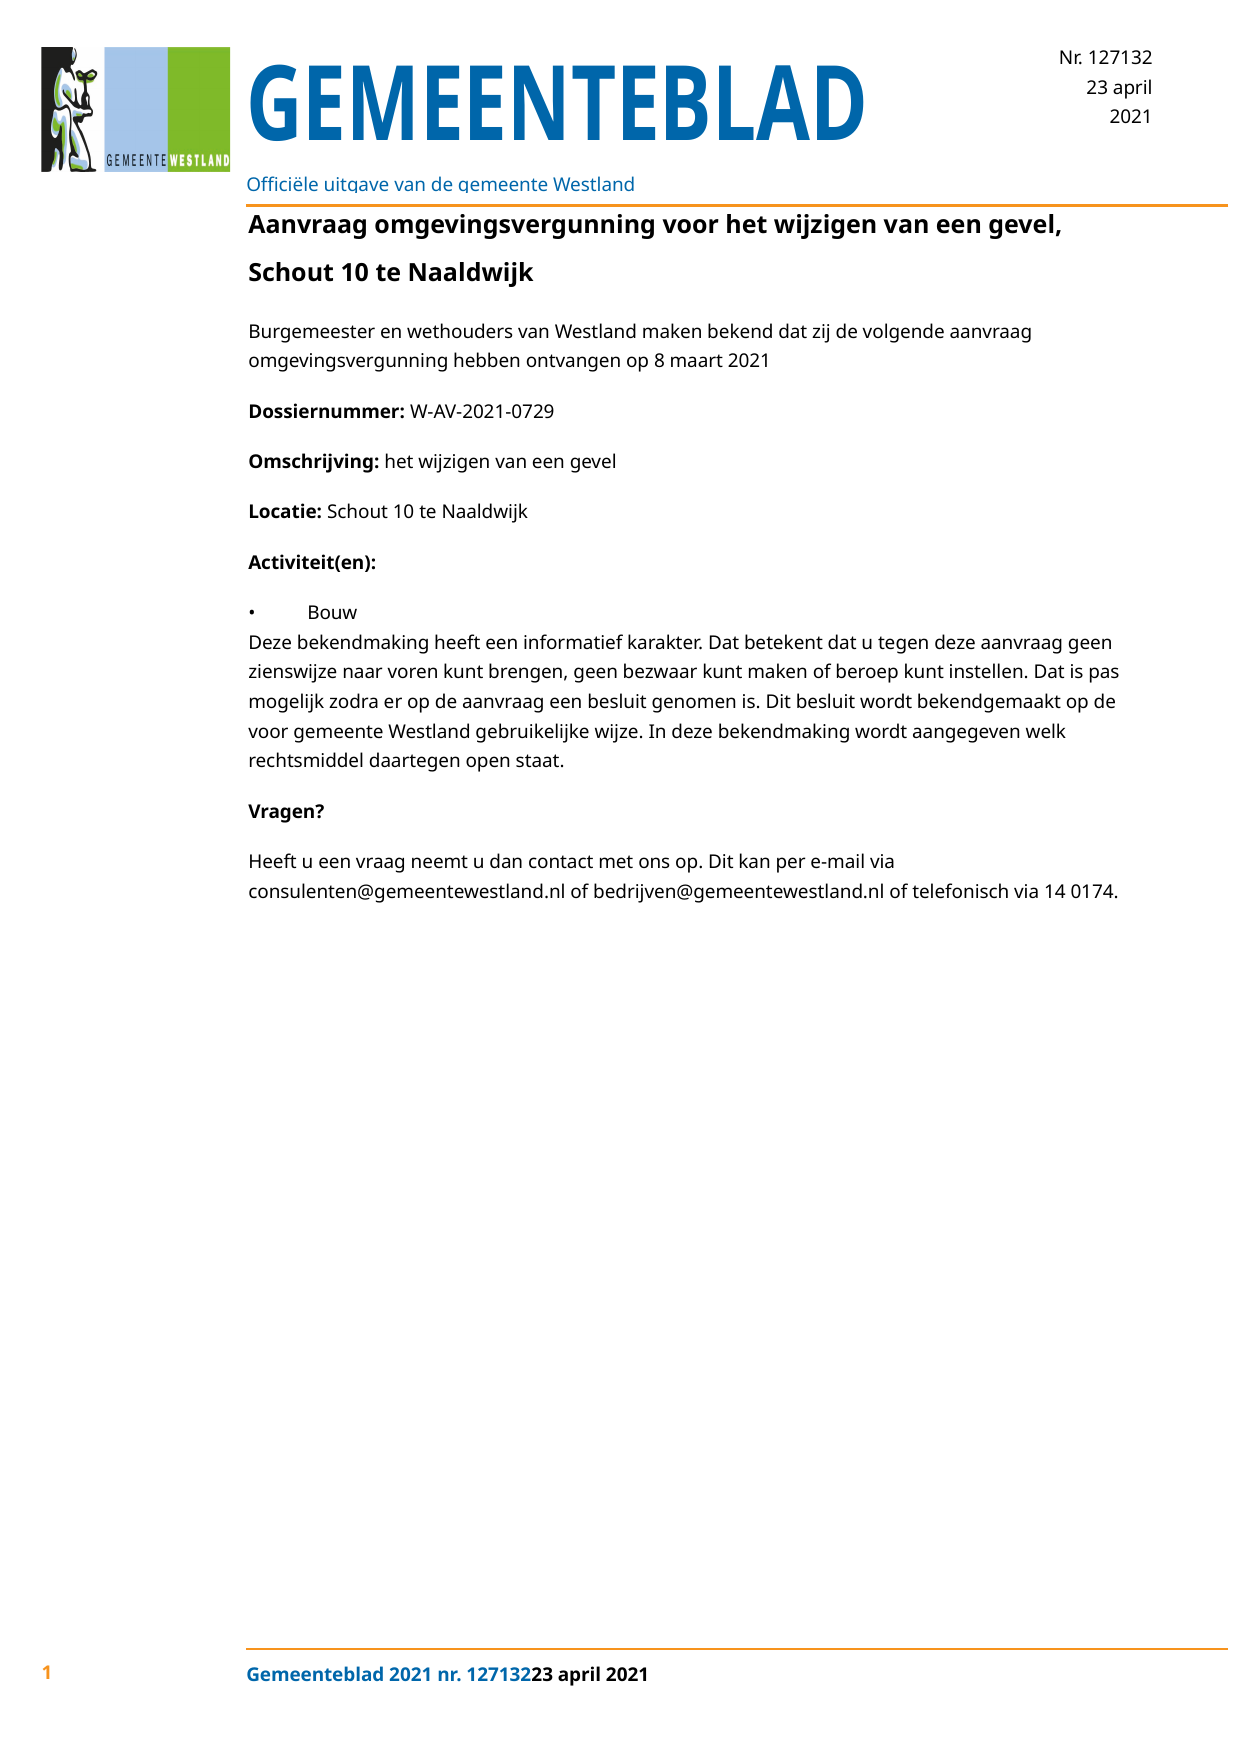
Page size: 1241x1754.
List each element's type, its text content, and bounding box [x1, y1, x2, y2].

text Omschrijving: het wijzigen van een gevel [248, 448, 1152, 474]
text Heeft u een vraag neemt u dan contact met ons op. Dit kan per e-mail via consulenten@gemeentewestland.nl of bedrijven@gemeentewestland.nl of telefonisch via 14 0174. [248, 848, 1152, 904]
text Burgemeester en wethouders van Westland maken bekend dat zij de volgende aanvraag omgevingsvergunning hebben ontvangen op 8 maart 2021 [248, 318, 1152, 373]
picture [41, 47, 231, 172]
text Aanvraag omgevingsvergunning voor het wijzigen van een gevel, Schout 10 te Naaldwijk [248, 207, 1152, 288]
text Locatie: Schout 10 te Naaldwijk [248, 499, 1152, 524]
list Bouw [248, 599, 1152, 625]
text Dossiernummer: W-AV-2021-0729 [248, 398, 1152, 424]
text Deze bekendmaking heeft een informatief karakter. Dat betekent dat u tegen deze aanvraag geen zienswijze naar voren kunt brengen, geen bezwaar kunt maken of beroep kunt instellen. Dat is pas mogelijk zodra er op de aanvraag een besluit genomen is. Dit besluit wordt bekendgemaakt op de voor gemeente Westland gebruikelijke wijze. In deze bekendmaking wordt aangegeven welk rechtsmiddel daartegen open staat. [248, 629, 1152, 773]
text Vragen? [248, 798, 1152, 824]
text Activiteit(en): [248, 549, 1152, 575]
